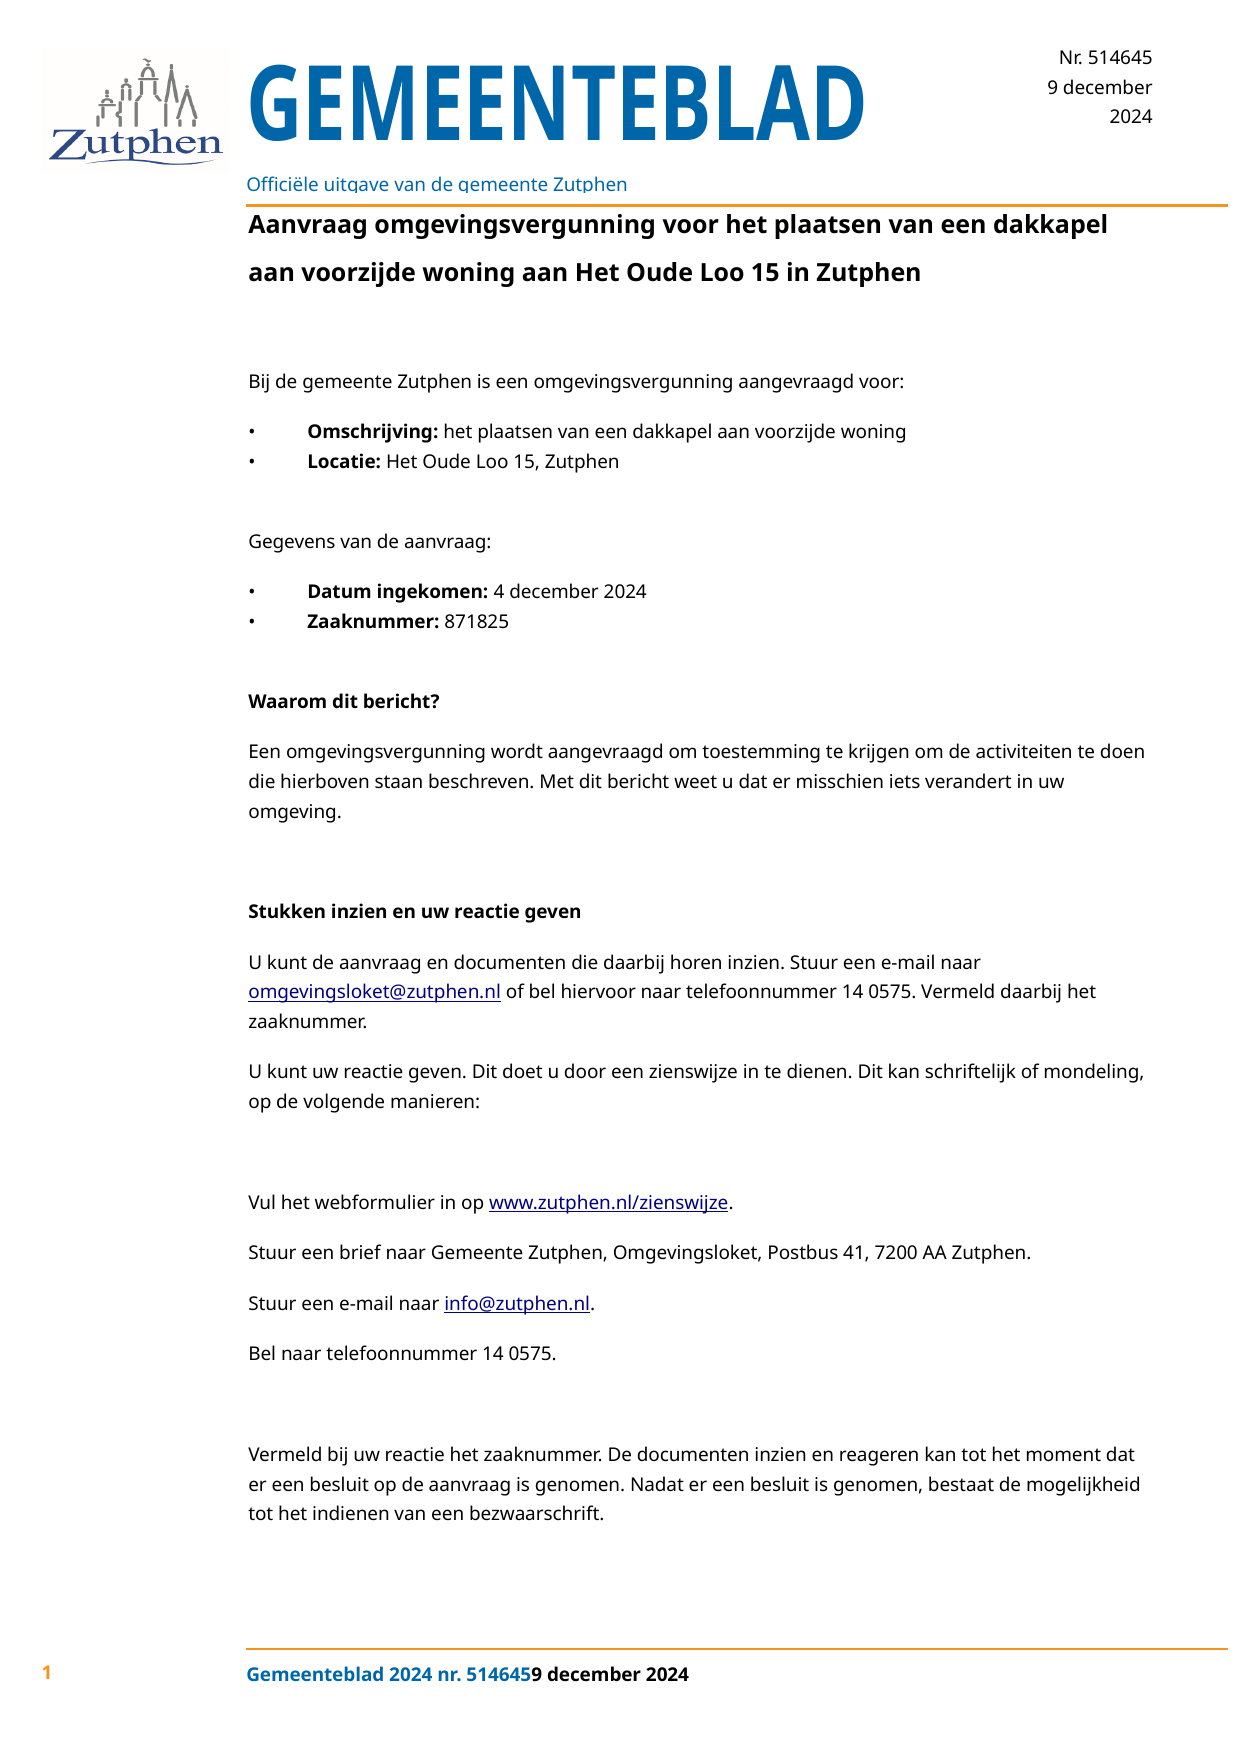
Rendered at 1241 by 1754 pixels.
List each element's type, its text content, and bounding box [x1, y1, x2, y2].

list Locatie: Het Oude Loo 15, Zutphen [248, 448, 1152, 474]
text U kunt de aanvraag en documenten die daarbij horen inzien. Stuur een e-mail naar omgevingsloket@zutphen.nl of bel hiervoor naar telefoonnummer 14 0575. Vermeld daarbij het zaaknummer. [248, 949, 1152, 1034]
picture [41, 47, 231, 172]
list Datum ingekomen: 4 december 2024 [248, 579, 1152, 604]
text Stuur een brief naar Gemeente Zutphen, Omgevingsloket, Postbus 41, 7200 AA Zutphen. [248, 1239, 1152, 1265]
text Stukken inzien en uw reactie geven [248, 899, 1152, 924]
text U kunt uw reactie geven. Dit doet u door een zienswijze in te dienen. Dit kan schriftelijk of mondeling, op de volgende manieren: [248, 1059, 1152, 1114]
text Bij de gemeente Zutphen is een omgevingsvergunning aangevraagd voor: [248, 368, 1152, 394]
text Vul het webformulier in op www.zutphen.nl/zienswijze. [248, 1189, 1152, 1215]
list Omschrijving: het plaatsen van een dakkapel aan voorzijde woning [248, 419, 1152, 444]
text Een omgevingsvergunning wordt aangevraagd om toestemming te krijgen om de activiteiten te doen die hierboven staan beschreven. Met dit bericht weet u dat er misschien iets verandert in uw omgeving. [248, 739, 1152, 824]
list Zaaknummer: 871825 [248, 608, 1152, 634]
text Aanvraag omgevingsvergunning voor het plaatsen van een dakkapel aan voorzijde woning aan Het Oude Loo 15 in Zutphen [248, 207, 1152, 288]
text Gegevens van de aanvraag: [248, 528, 1152, 554]
text Stuur een e-mail naar info@zutphen.nl. [248, 1290, 1152, 1316]
text Bel naar telefoonnummer 14 0575. [248, 1340, 1152, 1366]
text Vermeld bij uw reactie het zaaknummer. De documenten inzien en reageren kan tot het moment dat er een besluit op de aanvraag is genomen. Nadat er een besluit is genomen, bestaat de mogelijkheid tot het indienen van een bezwaarschrift. [248, 1441, 1152, 1526]
text Waarom dit bericht? [248, 688, 1152, 714]
